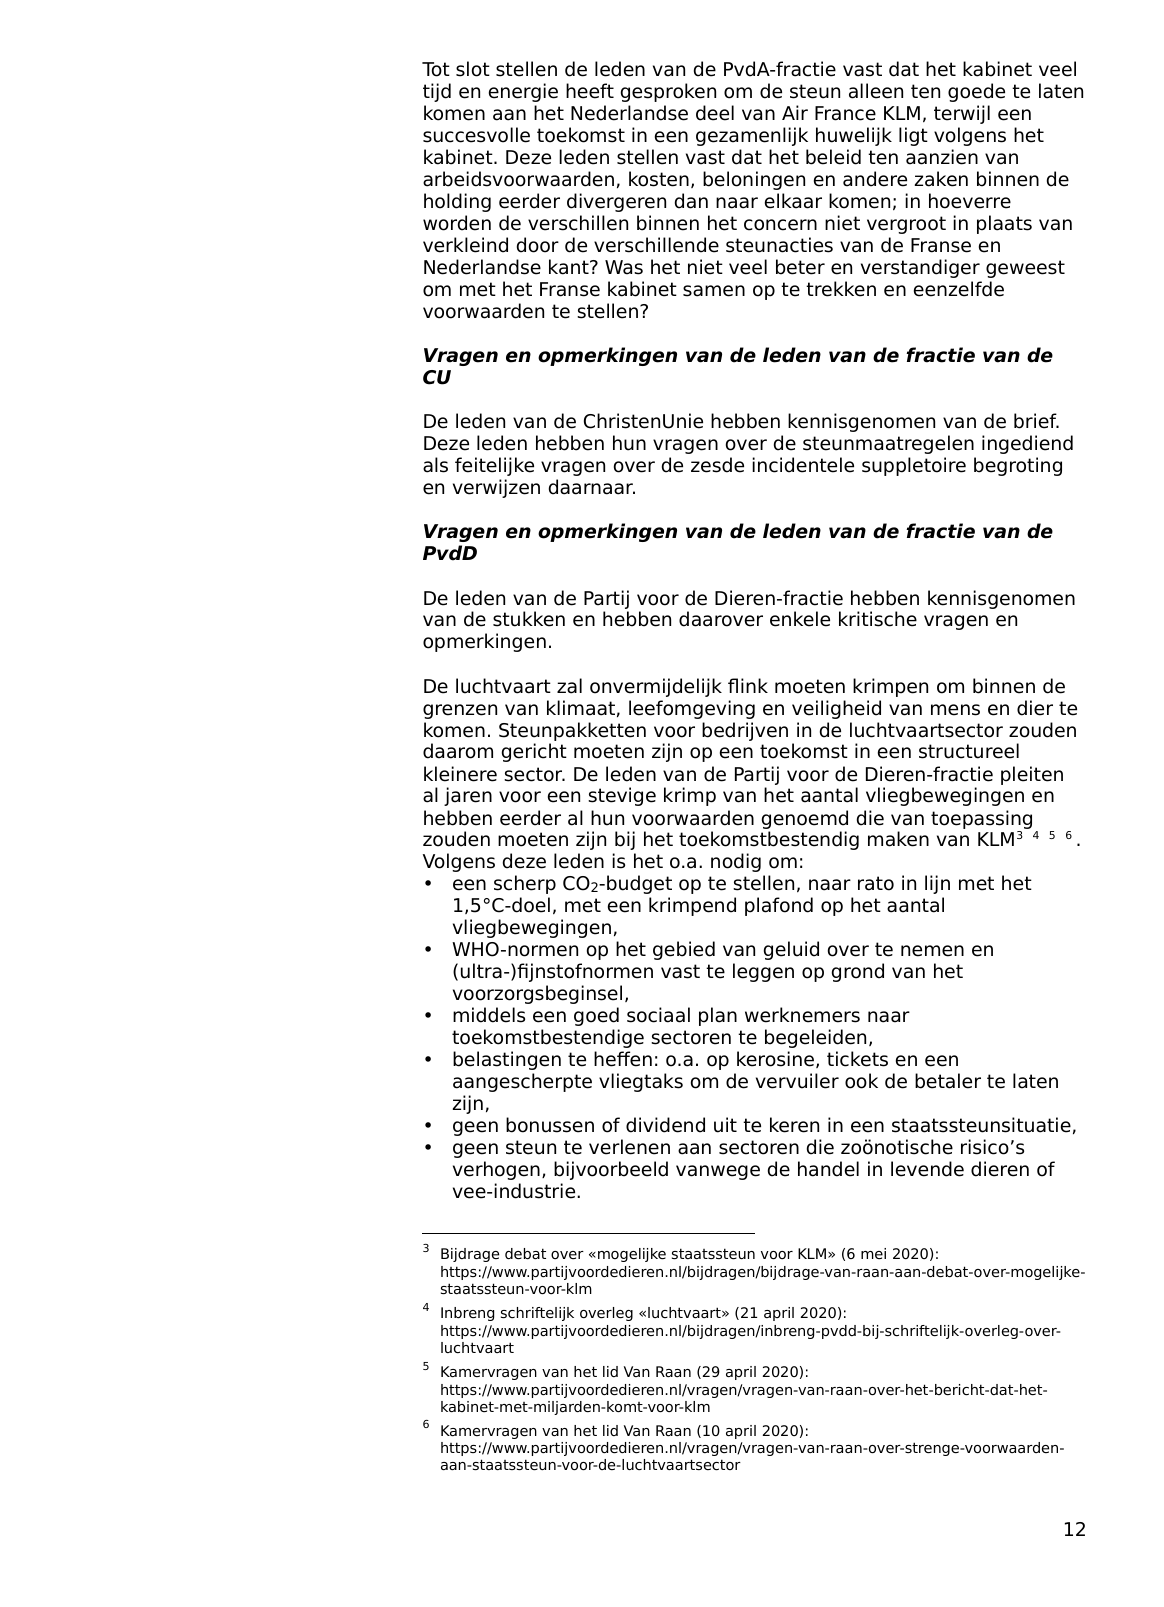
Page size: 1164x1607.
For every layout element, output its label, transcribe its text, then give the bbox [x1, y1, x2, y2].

text • belastingen te heffen: o.a. op kerosine, tickets en een aangescherpte vliegtaks om de vervuiler ook de betaler te laten zijn, [422, 1049, 1087, 1115]
text • geen steun te verlenen aan sectoren die zoönotische risico’s verhogen, bijvoorbeeld vanwege de handel in levende dieren of vee-industrie. [422, 1137, 1087, 1203]
text • geen bonussen of dividend uit te keren in een staatssteunsituatie, [422, 1115, 1087, 1137]
text Kamervragen van het lid Van Raan (29 april 2020): https://www.partijvoordedieren.nl/vragen/vragen-van-raan-over-het-bericht-dat-het-kabinet-met-miljarden-komt-voor-klm [422, 1360, 1087, 1416]
text De leden van de ChristenUnie hebben kennisgenomen van de brief. Deze leden hebben hun vragen over de steunmaatregelen ingediend als feitelijke vragen over de zesde incidentele suppletoire begroting en verwijzen daarnaar. [422, 411, 1087, 499]
text De luchtvaart zal onvermijdelijk flink moeten krimpen om binnen de grenzen van klimaat, leefomgeving en veiligheid van mens en dier te komen. Steunpakketten voor bedrijven in de luchtvaartsector zouden daarom gericht moeten zijn op een toekomst in een structureel kleinere sector. De leden van de Partij voor de Dieren-fractie pleiten al jaren voor een stevige krimp van het aantal vliegbewegingen en hebben eerder al hun voorwaarden genoemd die van toepassing zouden moeten zijn bij het toekomstbestendig maken van KLM . [422, 676, 1087, 851]
text Tot slot stellen de leden van de PvdA-fractie vast dat het kabinet veel tijd en energie heeft gesproken om de steun alleen ten goede te laten komen aan het Nederlandse deel van Air France KLM, terwijl een succesvolle toekomst in een gezamenlijk huwelijk ligt volgens het kabinet. Deze leden stellen vast dat het beleid ten aanzien van arbeidsvoorwaarden, kosten, beloningen en andere zaken binnen de holding eerder divergeren dan naar elkaar komen; in hoeverre worden de verschillen binnen het concern niet vergroot in plaats van verkleind door de verschillende steunacties van de Franse en Nederlandse kant? Was het niet veel beter en verstandiger geweest om met het Franse kabinet samen op te trekken en eenzelfde voorwaarden te stellen? [422, 59, 1087, 323]
text • middels een goed sociaal plan werknemers naar toekomstbestendige sectoren te begeleiden, [422, 1005, 1087, 1049]
subtitle Vragen en opmerkingen van de leden van de fractie van de CU [422, 345, 1087, 389]
subtitle Vragen en opmerkingen van de leden van de fractie van de PvdD [422, 521, 1087, 565]
text Inbreng schriftelijk overleg «luchtvaart» (21 april 2020): https://www.partijvoordedieren.nl/bijdragen/inbreng-pvdd-bij-schriftelijk-overleg-over-luchtvaart [422, 1301, 1087, 1357]
text • een scherp CO2-budget op te stellen, naar rato in lijn met het 1,5°C-doel, met een krimpend plafond op het aantal vliegbewegingen, [422, 873, 1087, 939]
text Kamervragen van het lid Van Raan (10 april 2020): https://www.partijvoordedieren.nl/vragen/vragen-van-raan-over-strenge-voorwaarden-aan-staatssteun-voor-de-luchtvaartsector [422, 1418, 1087, 1474]
text Volgens deze leden is het o.a. nodig om: [422, 851, 1087, 873]
text De leden van de Partij voor de Dieren-fractie hebben kennisgenomen van de stukken en hebben daarover enkele kritische vragen en opmerkingen. [422, 587, 1087, 653]
text Bijdrage debat over «mogelijke staatssteun voor KLM» (6 mei 2020): https://www.partijvoordedieren.nl/bijdragen/bijdrage-van-raan-aan-debat-over-mogelijke-staatssteun-voor-klm [422, 1242, 1087, 1298]
text • WHO-normen op het gebied van geluid over te nemen en (ultra-)fijnstofnormen vast te leggen op grond van het voorzorgsbeginsel, [422, 939, 1087, 1005]
